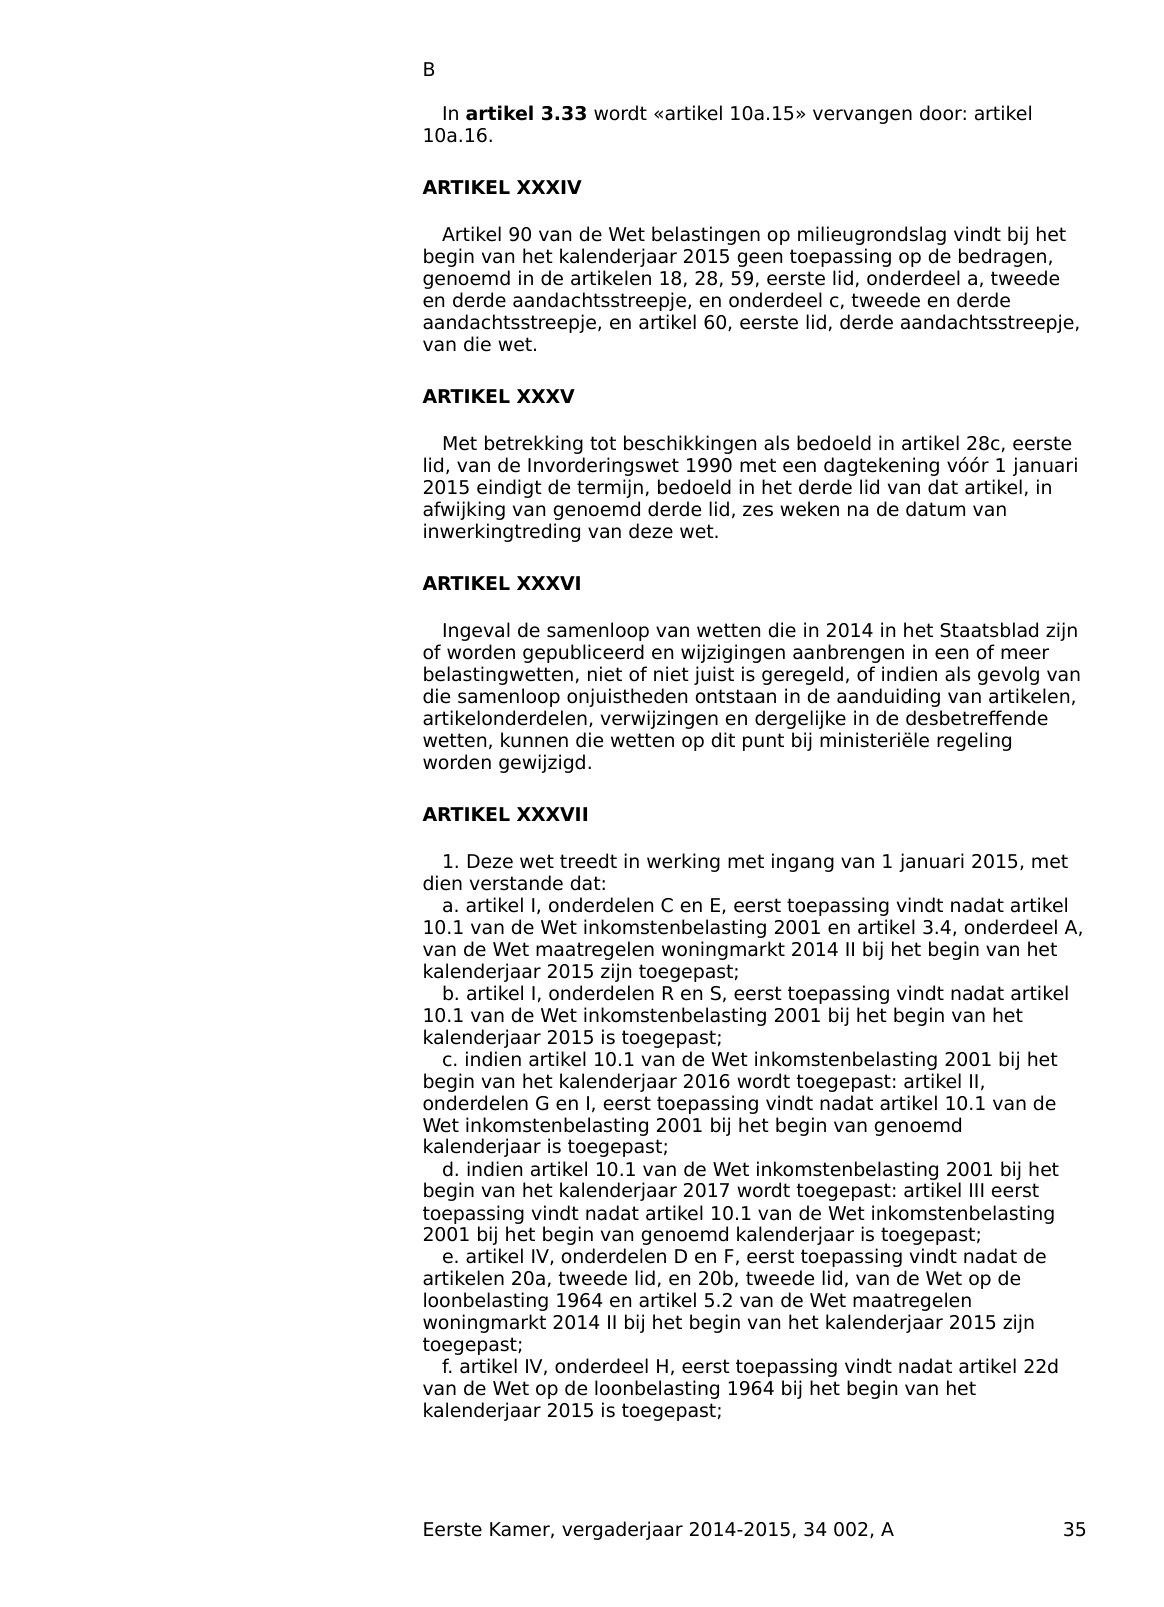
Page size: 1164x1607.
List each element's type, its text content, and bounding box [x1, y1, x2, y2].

text d. indien artikel 10.1 van de Wet inkomstenbelasting 2001 bij het begin van het kalenderjaar 2017 wordt toegepast: artikel III eerst toepassing vindt nadat artikel 10.1 van de Wet inkomstenbelasting 2001 bij het begin van genoemd kalenderjaar is toegepast; [422, 1158, 1087, 1246]
text b. artikel I, onderdelen R en S, eerst toepassing vindt nadat artikel 10.1 van de Wet inkomstenbelasting 2001 bij het begin van het kalenderjaar 2015 is toegepast; [422, 983, 1087, 1048]
subtitle ARTIKEL XXXIV [422, 177, 1087, 199]
text Artikel 90 van de Wet belastingen op milieugrondslag vindt bij het begin van het kalenderjaar 2015 geen toepassing op de bedragen, genoemd in de artikelen 18, 28, 59, eerste lid, onderdeel a, tweede en derde aandachtsstreepje, en onderdeel c, tweede en derde aandachtsstreepje, en artikel 60, eerste lid, derde aandachtsstreepje, van die wet. [422, 224, 1087, 356]
text Ingeval de samenloop van wetten die in 2014 in het Staatsblad zijn of worden gepubliceerd en wijzigingen aanbrengen in een of meer belastingwetten, niet of niet juist is geregeld, of indien als gevolg van die samenloop onjuistheden ontstaan in de aanduiding van artikelen, artikelonderdelen, verwijzingen en dergelijke in de desbetreffende wetten, kunnen die wetten op dit punt bij ministeriële regeling worden gewijzigd. [422, 620, 1087, 774]
text 1. Deze wet treedt in werking met ingang van 1 januari 2015, met dien verstande dat: [422, 851, 1087, 895]
text c. indien artikel 10.1 van de Wet inkomstenbelasting 2001 bij het begin van het kalenderjaar 2016 wordt toegepast: artikel II, onderdelen G en I, eerst toepassing vindt nadat artikel 10.1 van de Wet inkomstenbelasting 2001 bij het begin van genoemd kalenderjaar is toegepast; [422, 1048, 1087, 1158]
text a. artikel I, onderdelen C en E, eerst toepassing vindt nadat artikel 10.1 van de Wet inkomstenbelasting 2001 en artikel 3.4, onderdeel A, van de Wet maatregelen woningmarkt 2014 II bij het begin van het kalenderjaar 2015 zijn toegepast; [422, 895, 1087, 983]
subtitle ARTIKEL XXXVII [422, 804, 1087, 826]
text f. artikel IV, onderdeel H, eerst toepassing vindt nadat artikel 22d van de Wet op de loonbelasting 1964 bij het begin van het kalenderjaar 2015 is toegepast; [422, 1356, 1087, 1422]
subtitle ARTIKEL XXXVI [422, 573, 1087, 595]
subtitle ARTIKEL XXXV [422, 386, 1087, 408]
text Met betrekking tot beschikkingen als bedoeld in artikel 28c, eerste lid, van de Invorderingswet 1990 met een dagtekening vóór 1 januari 2015 eindigt de termijn, bedoeld in het derde lid van dat artikel, in afwijking van genoemd derde lid, zes weken na de datum van inwerkingtreding van deze wet. [422, 433, 1087, 543]
text In artikel 3.33 wordt «artikel 10a.15» vervangen door: artikel 10a.16. [422, 103, 1087, 147]
text e. artikel IV, onderdelen D en F, eerst toepassing vindt nadat de artikelen 20a, tweede lid, en 20b, tweede lid, van de Wet op de loonbelasting 1964 en artikel 5.2 van de Wet maatregelen woningmarkt 2014 II bij het begin van het kalenderjaar 2015 zijn toegepast; [422, 1246, 1087, 1356]
text B [422, 59, 1087, 81]
